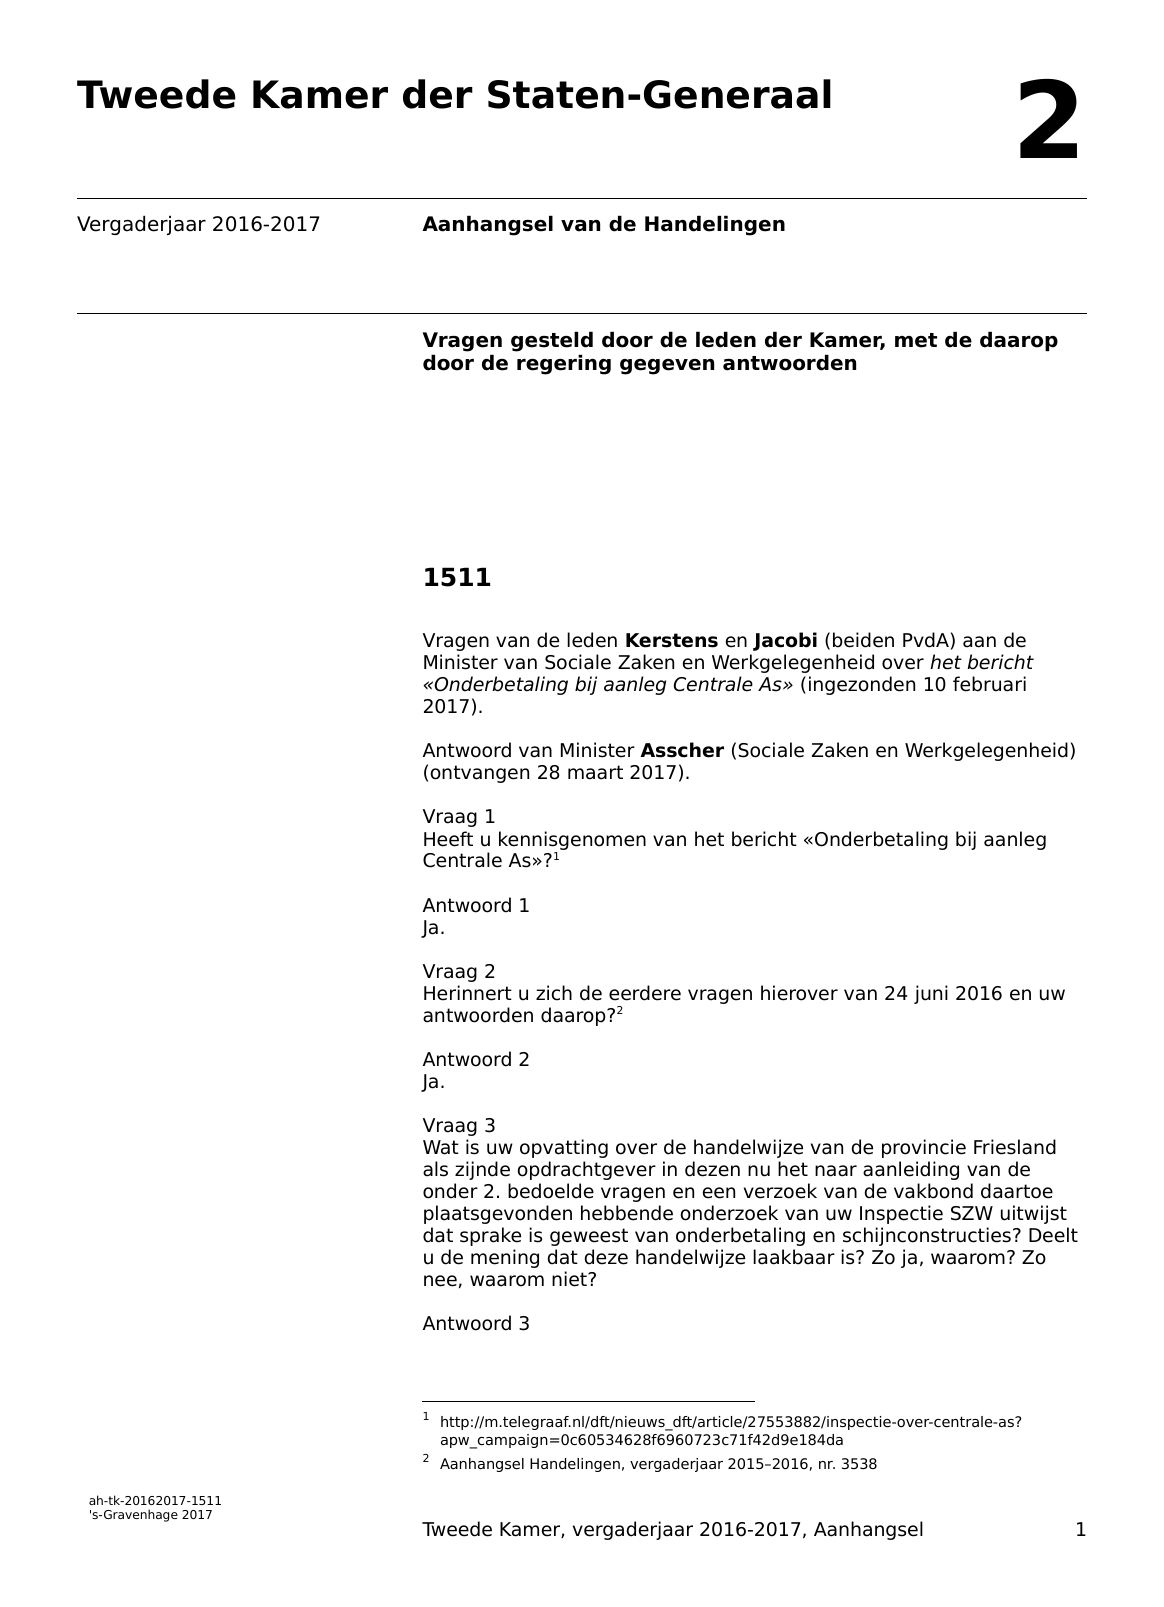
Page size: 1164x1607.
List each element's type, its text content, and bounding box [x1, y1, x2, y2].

text Aanhangsel Handelingen, vergaderjaar 2015–2016, nr. 3538 [422, 1452, 1087, 1474]
text Wat is uw opvatting over de handelwijze van de provincie Friesland als zijnde opdrachtgever in dezen nu het naar aanleiding van de onder 2. bedoelde vragen en een verzoek van de vakbond daartoe plaatsgevonden hebbende onderzoek van uw Inspectie SZW uitwijst dat sprake is geweest van onderbetaling en schijnconstructies? Deelt u de mening dat deze handelwijze laakbaar is? Zo ja, waarom? Zo nee, waarom niet? [422, 1137, 1087, 1291]
text Herinnert u zich de eerdere vragen hierover van 24 juni 2016 en uw antwoorden daarop? [422, 983, 1087, 1027]
table_header Tweede Kamer der Staten-Generaal [77, 59, 886, 198]
text Ja. [422, 917, 1087, 938]
text Heeft u kennisgenomen van het bericht «Onderbetaling bij aanleg Centrale As»? [422, 828, 1087, 872]
text Antwoord 1 [422, 894, 1087, 917]
text Vraag 3 [422, 1115, 1087, 1137]
text ah-tk-20162017-1511 [88, 1494, 323, 1508]
text http://m.telegraaf.nl/dft/nieuws_dft/article/27553882/inspectie-over-centrale-as?apw_campaign=0c60534628f6960723c71f42d9e184da [422, 1410, 1087, 1449]
text Vraag 1 [422, 806, 1087, 828]
text Antwoord 3 [422, 1313, 1087, 1335]
text 's-Gravenhage 2017 [88, 1508, 323, 1522]
text 1511 [422, 563, 1087, 592]
text Antwoord van Minister Asscher (Sociale Zaken en Werkgelegenheid) (ontvangen 28 maart 2017). [422, 740, 1087, 784]
text Ja. [422, 1071, 1087, 1093]
table_header 2 [886, 59, 1087, 198]
text Vraag 2 [422, 961, 1087, 983]
table_cell Vragen gesteld door de leden der Kamer, met de daarop door de regering gegeven antwoorden [422, 314, 1087, 375]
text Vragen van de leden Kerstens en Jacobi (beiden PvdA) aan de Minister van Sociale Zaken en Werkgelegenheid over het bericht «Onderbetaling bij aanleg Centrale As» (ingezonden 10 februari 2017). [422, 630, 1087, 718]
table_cell Aanhangsel van de Handelingen [422, 199, 1087, 313]
table_cell Vergaderjaar 2016-2017 [77, 199, 422, 313]
table_cell [77, 314, 422, 375]
text Antwoord 2 [422, 1049, 1087, 1071]
